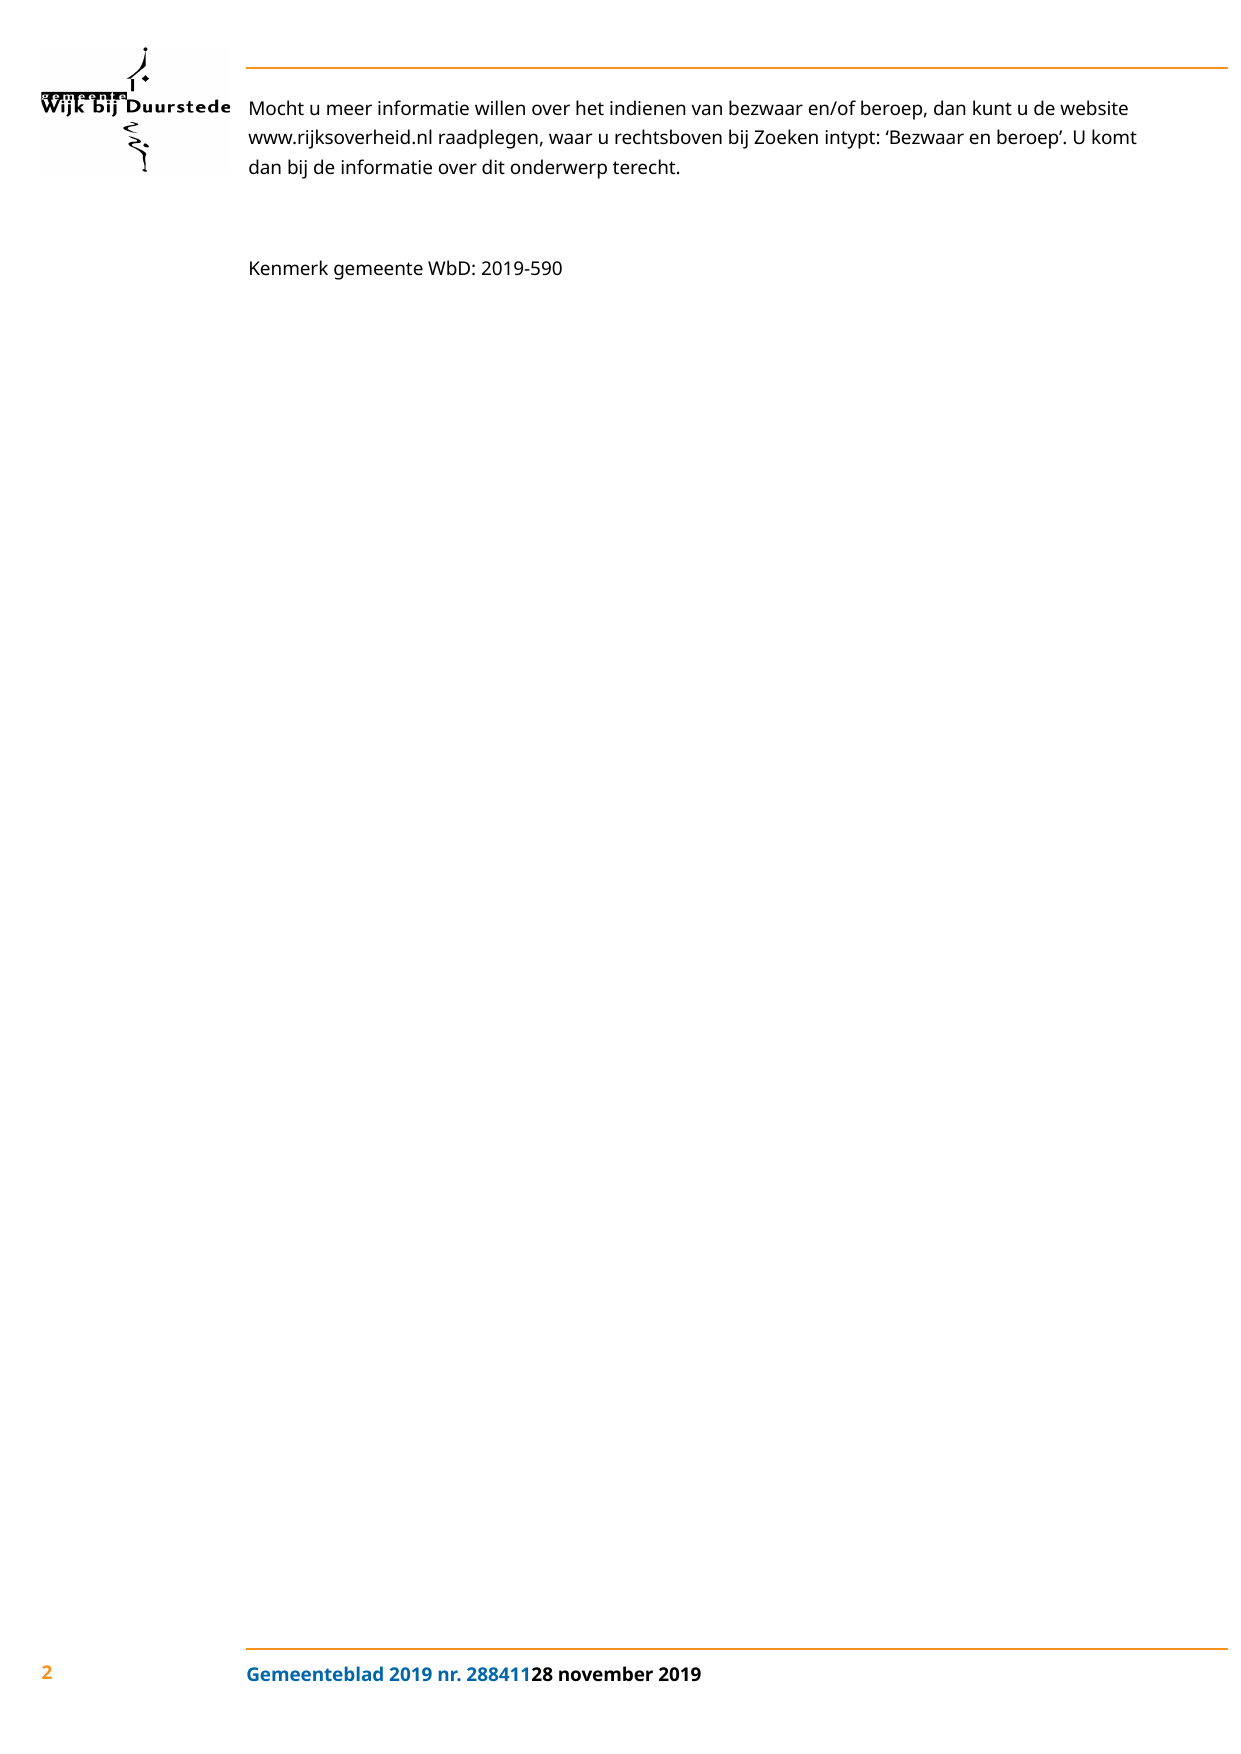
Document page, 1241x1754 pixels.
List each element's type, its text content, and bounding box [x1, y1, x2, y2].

text Kenmerk gemeente WbD: 2019-590 [248, 255, 1152, 281]
text Mocht u meer informatie willen over het indienen van bezwaar en/of beroep, dan kunt u de website www.rijksoverheid.nl raadplegen, waar u rechtsboven bij Zoeken intypt: ‘Bezwaar en beroep’. U komt dan bij de informatie over dit onderwerp terecht. [248, 95, 1152, 180]
picture [41, 47, 231, 172]
